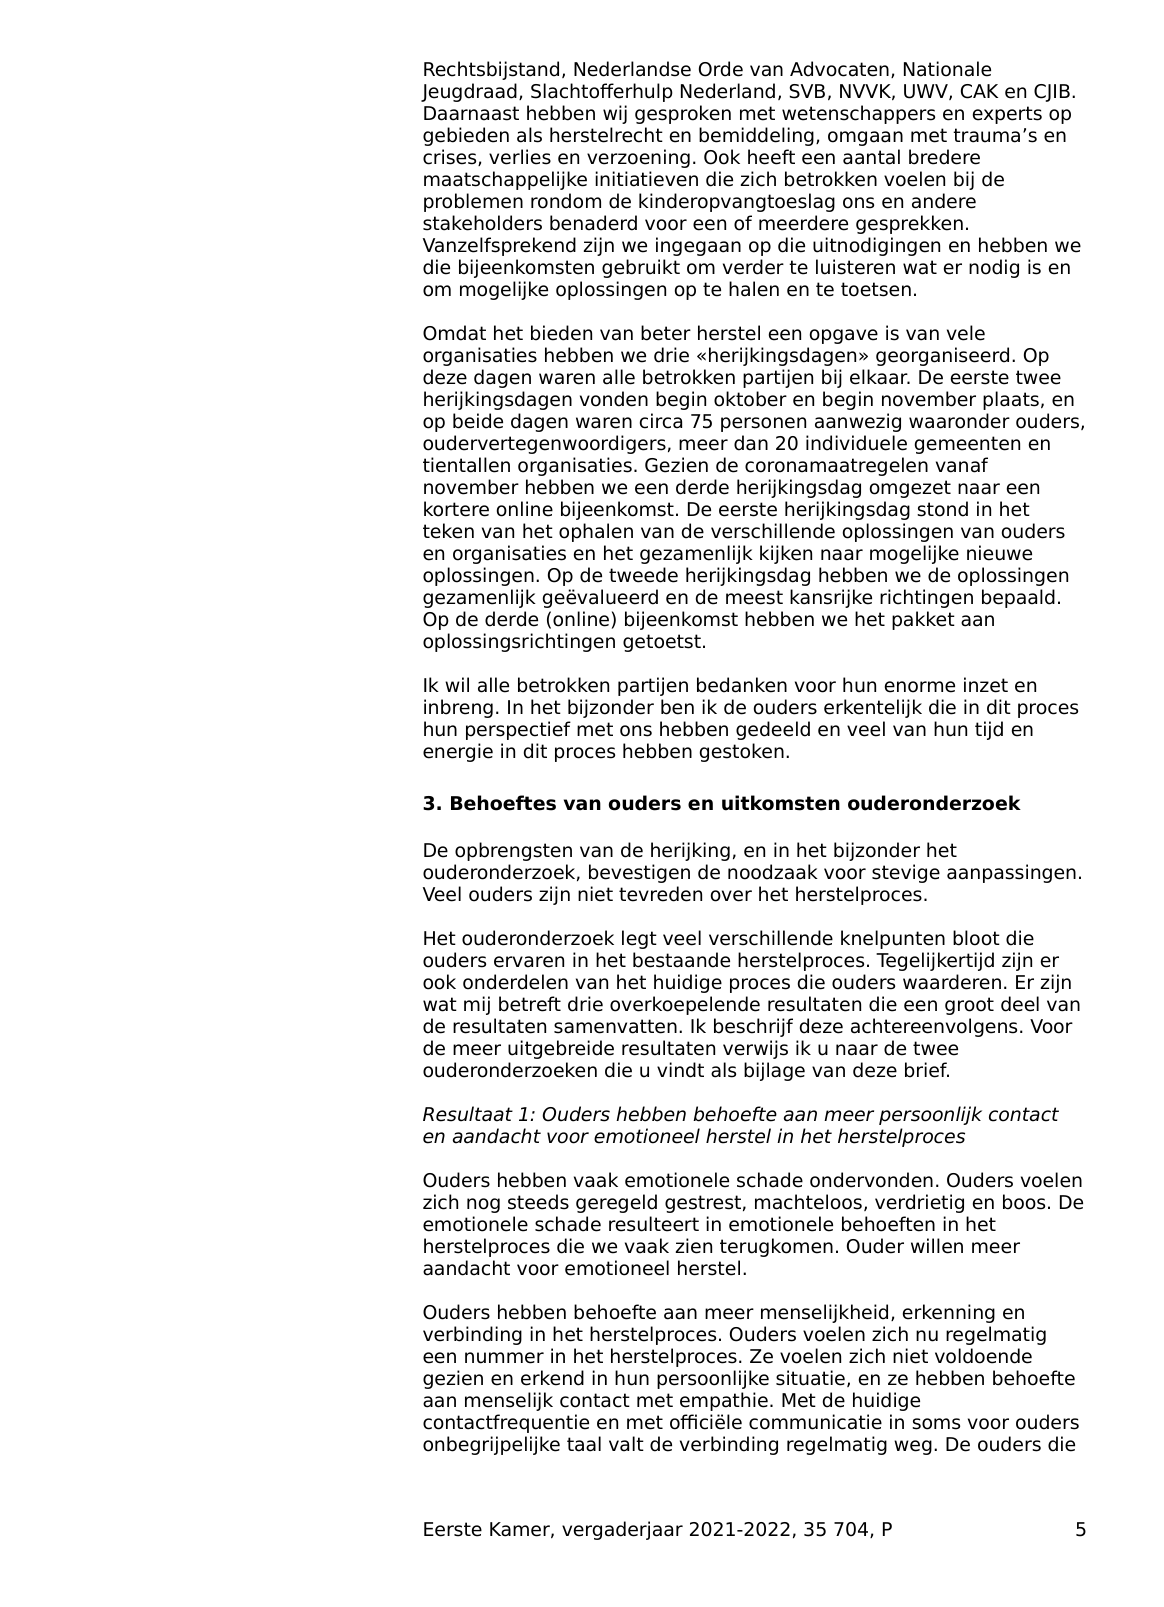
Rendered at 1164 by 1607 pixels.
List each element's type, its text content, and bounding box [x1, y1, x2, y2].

subtitle Resultaat 1: Ouders hebben behoefte aan meer persoonlijk contact en aandacht voor emotioneel herstel in het herstelproces [422, 1104, 1087, 1148]
text De opbrengsten van de herijking, en in het bijzonder het ouderonderzoek, bevestigen de noodzaak voor stevige aanpassingen. Veel ouders zijn niet tevreden over het herstelproces. [422, 840, 1087, 906]
text Rechtsbijstand, Nederlandse Orde van Advocaten, Nationale Jeugdraad, Slachtofferhulp Nederland, SVB, NVVK, UWV, CAK en CJIB. Daarnaast hebben wij gesproken met wetenschappers en experts op gebieden als herstelrecht en bemiddeling, omgaan met trauma’s en crises, verlies en verzoening. Ook heeft een aantal bredere maatschappelijke initiatieven die zich betrokken voelen bij de problemen rondom de kinderopvangtoeslag ons en andere stakeholders benaderd voor een of meerdere gesprekken. Vanzelfsprekend zijn we ingegaan op die uitnodigingen en hebben we die bijeenkomsten gebruikt om verder te luisteren wat er nodig is en om mogelijke oplossingen op te halen en te toetsen. [422, 59, 1087, 301]
text Ouders hebben behoefte aan meer menselijkheid, erkenning en verbinding in het herstelproces. Ouders voelen zich nu regelmatig een nummer in het herstelproces. Ze voelen zich niet voldoende gezien en erkend in hun persoonlijke situatie, en ze hebben behoefte aan menselijk contact met empathie. Met de huidige contactfrequentie en met officiële communicatie in soms voor ouders onbegrijpelijke taal valt de verbinding regelmatig weg. De ouders die [422, 1302, 1087, 1456]
text Het ouderonderzoek legt veel verschillende knelpunten bloot die ouders ervaren in het bestaande herstelproces. Tegelijkertijd zijn er ook onderdelen van het huidige proces die ouders waarderen. Er zijn wat mij betreft drie overkoepelende resultaten die een groot deel van de resultaten samenvatten. Ik beschrijf deze achtereenvolgens. Voor de meer uitgebreide resultaten verwijs ik u naar de twee ouderonderzoeken die u vindt als bijlage van deze brief. [422, 928, 1087, 1082]
text Omdat het bieden van beter herstel een opgave is van vele organisaties hebben we drie «herijkingsdagen» georganiseerd. Op deze dagen waren alle betrokken partijen bij elkaar. De eerste twee herijkingsdagen vonden begin oktober en begin november plaats, en op beide dagen waren circa 75 personen aanwezig waaronder ouders, oudervertegenwoordigers, meer dan 20 individuele gemeenten en tientallen organisaties. Gezien de coronamaatregelen vanaf november hebben we een derde herijkingsdag omgezet naar een kortere online bijeenkomst. De eerste herijkingsdag stond in het teken van het ophalen van de verschillende oplossingen van ouders en organisaties en het gezamenlijk kijken naar mogelijke nieuwe oplossingen. Op de tweede herijkingsdag hebben we de oplossingen gezamenlijk geëvalueerd en de meest kansrijke richtingen bepaald. Op de derde (online) bijeenkomst hebben we het pakket aan oplossingsrichtingen getoetst. [422, 323, 1087, 653]
subtitle 3. Behoeftes van ouders en uitkomsten ouderonderzoek [422, 793, 1087, 815]
text Ik wil alle betrokken partijen bedanken voor hun enorme inzet en inbreng. In het bijzonder ben ik de ouders erkentelijk die in dit proces hun perspectief met ons hebben gedeeld en veel van hun tijd en energie in dit proces hebben gestoken. [422, 675, 1087, 763]
text Ouders hebben vaak emotionele schade ondervonden. Ouders voelen zich nog steeds geregeld gestrest, machteloos, verdrietig en boos. De emotionele schade resulteert in emotionele behoeften in het herstelproces die we vaak zien terugkomen. Ouder willen meer aandacht voor emotioneel herstel. [422, 1170, 1087, 1280]
